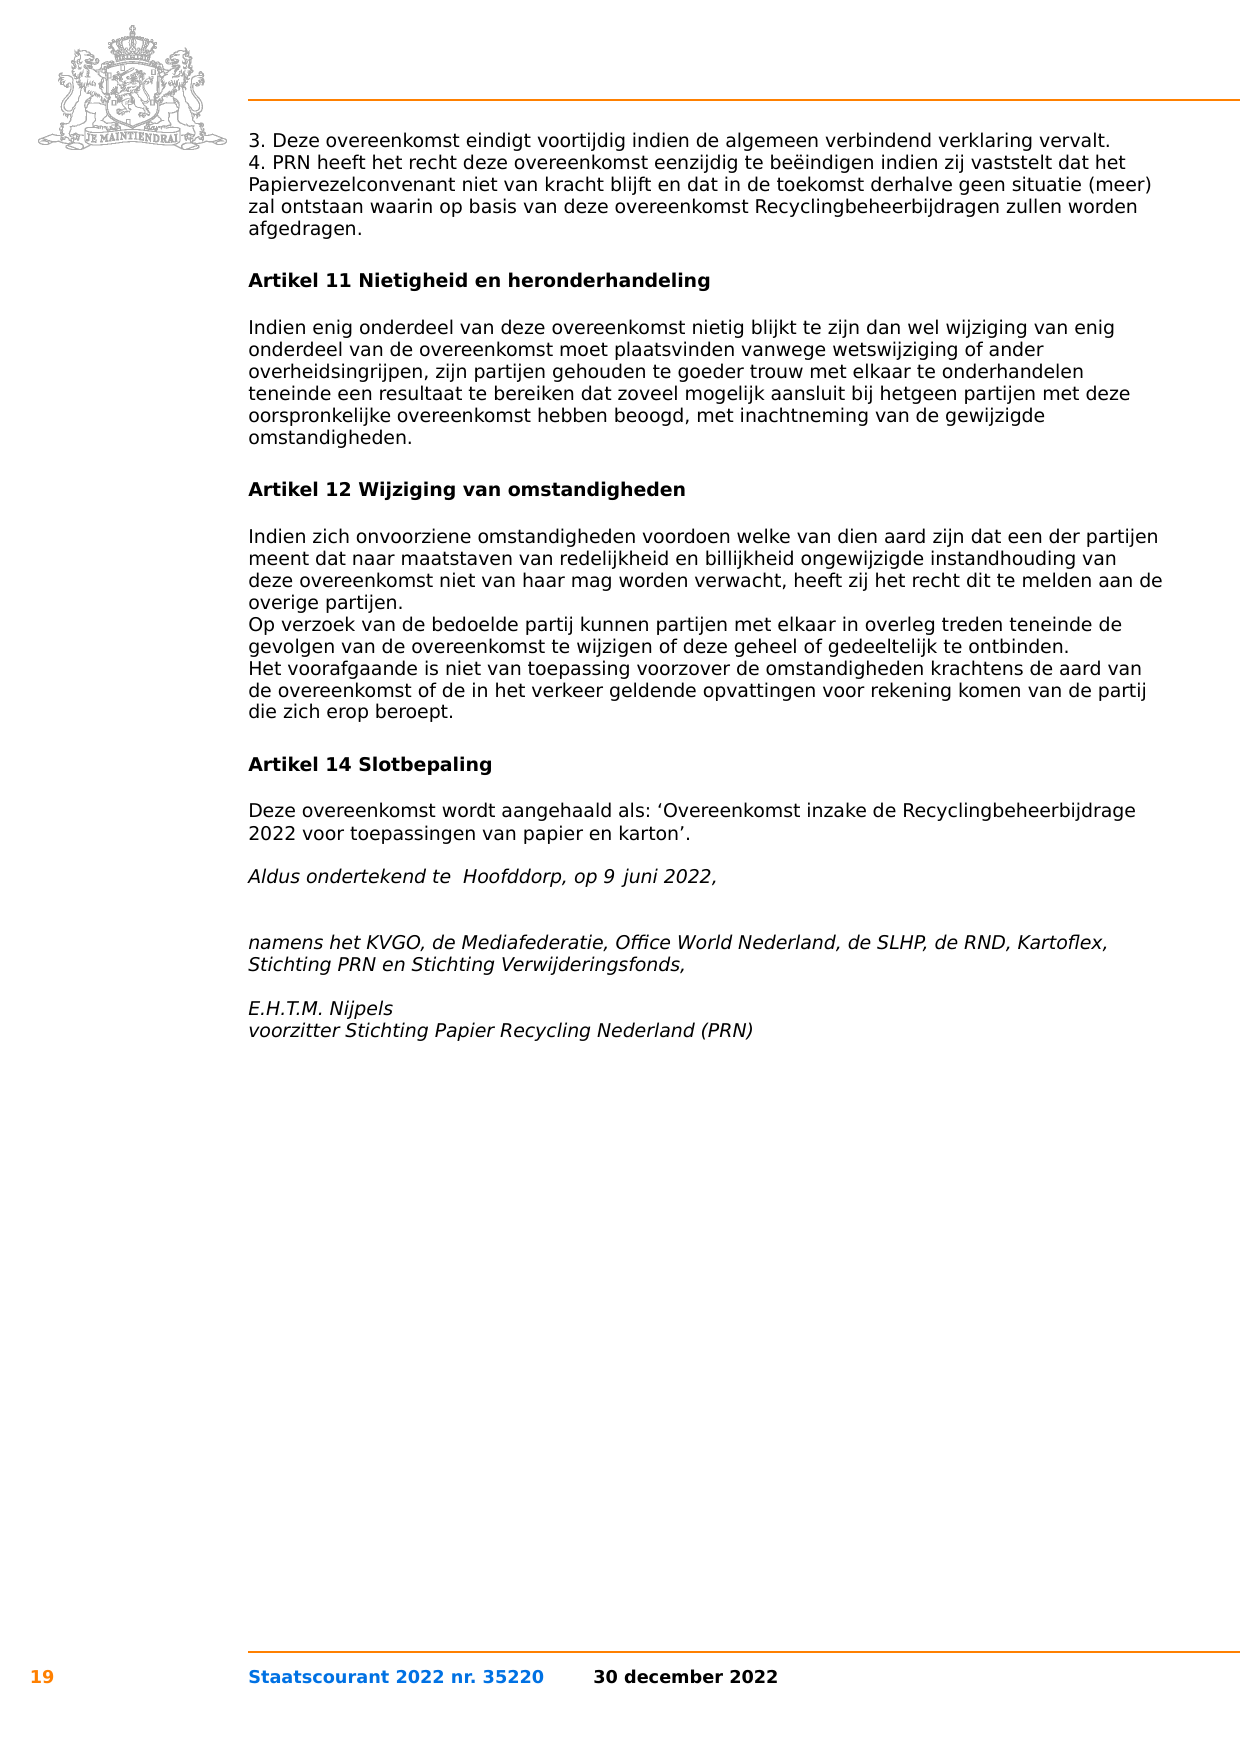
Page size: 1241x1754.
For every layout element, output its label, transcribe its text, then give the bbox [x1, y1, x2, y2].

text Indien zich onvoorziene omstandigheden voordoen welke van dien aard zijn dat een der partijen meent dat naar maatstaven van redelijkheid en billijkheid ongewijzigde instandhouding van deze overeenkomst niet van haar mag worden verwacht, heeft zij het recht dit te melden aan de overige partijen. [248, 526, 1163, 613]
text 4. PRN heeft het recht deze overeenkomst eenzijdig te beëindigen indien zij vaststelt dat het Papiervezelconvenant niet van kracht blijft en dat in de toekomst derhalve geen situatie (meer) zal ontstaan waarin op basis van deze overeenkomst Recyclingbeheerbijdragen zullen worden afgedragen. [248, 152, 1163, 240]
subtitle Artikel 14 Slotbepaling [248, 753, 1163, 775]
subtitle Artikel 12 Wijziging van omstandigheden [248, 479, 1163, 501]
text Op verzoek van de bedoelde partij kunnen partijen met elkaar in overleg treden teneinde de gevolgen van de overeenkomst te wijzigen of deze geheel of gedeeltelijk te ontbinden. [248, 613, 1163, 657]
text Deze overeenkomst wordt aangehaald als: ‘Overeenkomst inzake de Recyclingbeheerbijdrage 2022 voor toepassingen van papier en karton’. [248, 800, 1163, 844]
text namens het KVGO, de Mediafederatie, Office World Nederland, de SLHP, de RND, Kartoflex, Stichting PRN en Stichting Verwijderingsfonds, E.H.T.M. Nijpels voorzitter Stichting Papier Recycling Nederland (PRN) [248, 910, 1163, 1042]
text 3. Deze overeenkomst eindigt voortijdig indien de algemeen verbindend verklaring vervalt. [248, 130, 1163, 152]
text Indien enig onderdeel van deze overeenkomst nietig blijkt te zijn dan wel wijziging van enig onderdeel van de overeenkomst moet plaatsvinden vanwege wetswijziging of ander overheidsingrijpen, zijn partijen gehouden te goeder trouw met elkaar te onderhandelen teneinde een resultaat te bereiken dat zoveel mogelijk aansluit bij hetgeen partijen met deze oorspronkelijke overeenkomst hebben beoogd, met inachtneming van de gewijzigde omstandigheden. [248, 317, 1163, 449]
picture [38, 25, 227, 150]
text Aldus ondertekend te Hoofddorp, op 9 juni 2022, [248, 866, 1163, 888]
subtitle Artikel 11 Nietigheid en heronderhandeling [248, 270, 1163, 292]
text Het voorafgaande is niet van toepassing voorzover de omstandigheden krachtens de aard van de overeenkomst of de in het verkeer geldende opvattingen voor rekening komen van de partij die zich erop beroept. [248, 657, 1163, 723]
